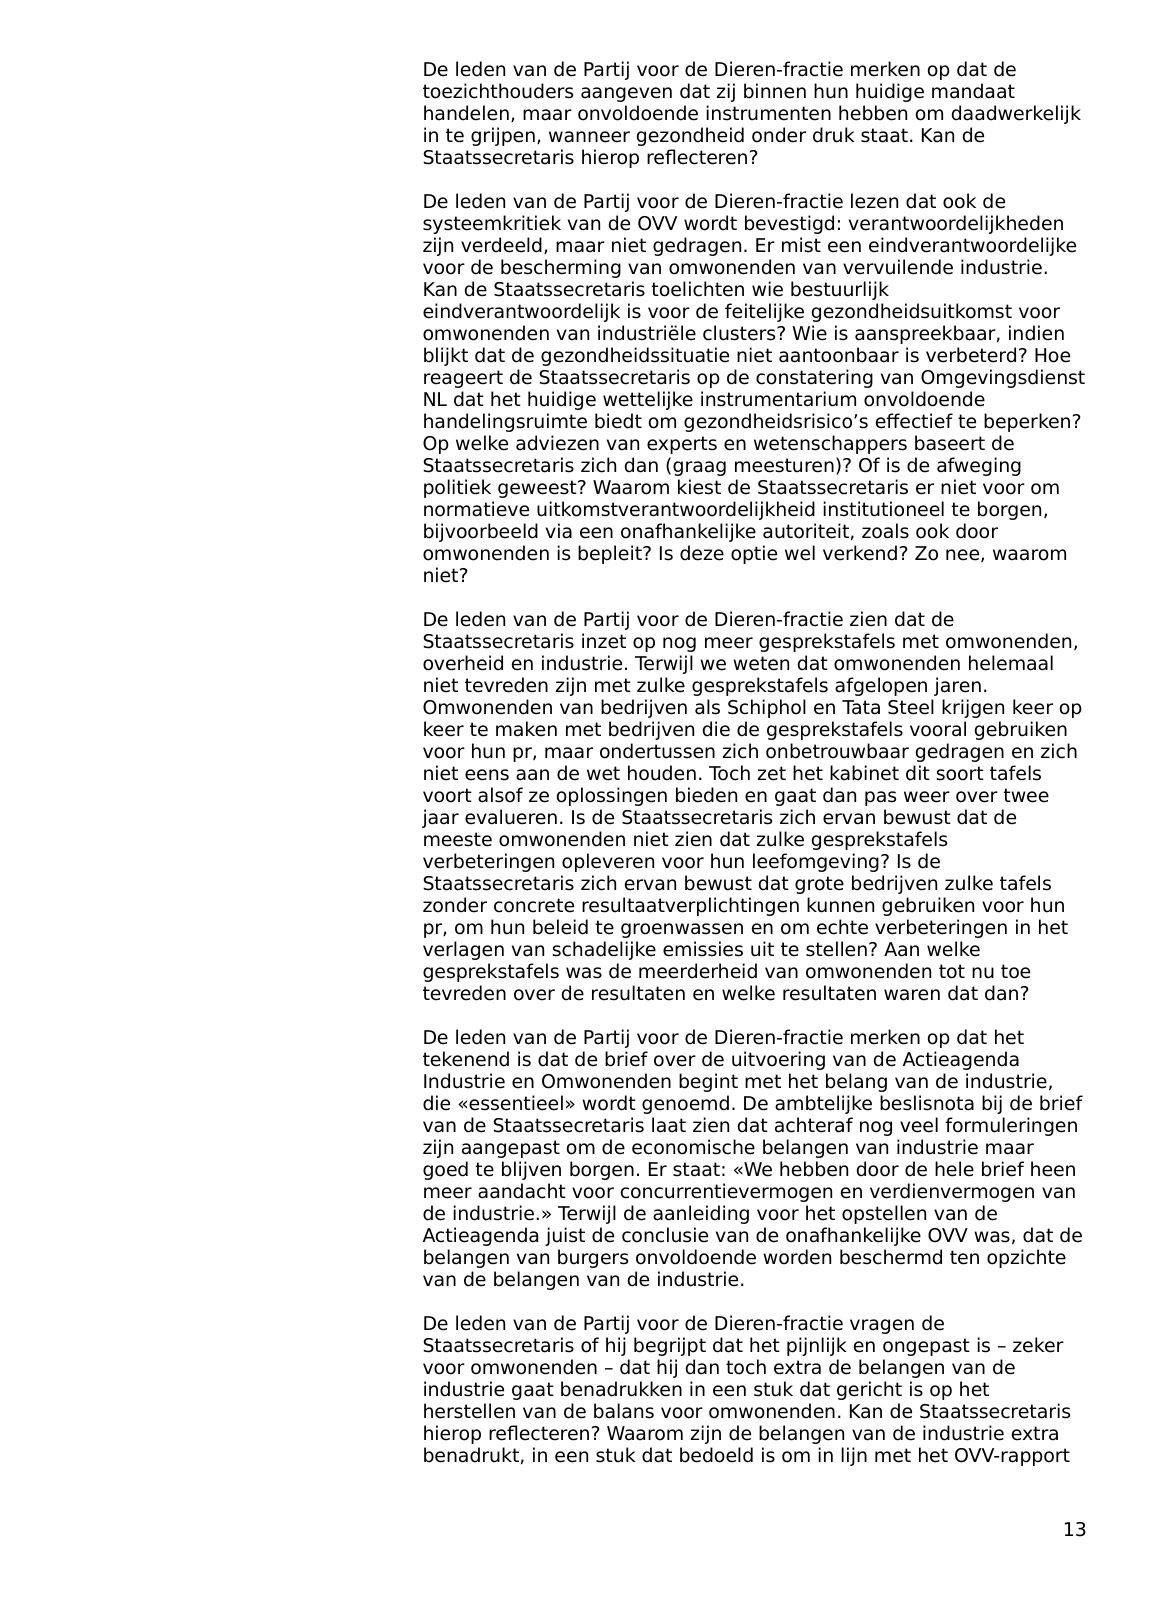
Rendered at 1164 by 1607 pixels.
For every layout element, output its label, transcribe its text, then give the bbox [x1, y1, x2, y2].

text De leden van de Partij voor de Dieren-fractie merken op dat de toezichthouders aangeven dat zij binnen hun huidige mandaat handelen, maar onvoldoende instrumenten hebben om daadwerkelijk in te grijpen, wanneer gezondheid onder druk staat. Kan de Staatssecretaris hierop reflecteren? [422, 59, 1087, 169]
text De leden van de Partij voor de Dieren-fractie vragen de Staatssecretaris of hij begrijpt dat het pijnlijk en ongepast is – zeker voor omwonenden – dat hij dan toch extra de belangen van de industrie gaat benadrukken in een stuk dat gericht is op het herstellen van de balans voor omwonenden. Kan de Staatssecretaris hierop reflecteren? Waarom zijn de belangen van de industrie extra benadrukt, in een stuk dat bedoeld is om in lijn met het OVV-rapport [422, 1313, 1087, 1467]
text De leden van de Partij voor de Dieren-fractie lezen dat ook de systeemkritiek van de OVV wordt bevestigd: verantwoordelijkheden zijn verdeeld, maar niet gedragen. Er mist een eindverantwoordelijke voor de bescherming van omwonenden van vervuilende industrie. Kan de Staatssecretaris toelichten wie bestuurlijk eindverantwoordelijk is voor de feitelijke gezondheidsuitkomst voor omwonenden van industriële clusters? Wie is aanspreekbaar, indien blijkt dat de gezondheidssituatie niet aantoonbaar is verbeterd? Hoe reageert de Staatssecretaris op de constatering van Omgevingsdienst NL dat het huidige wettelijke instrumentarium onvoldoende handelingsruimte biedt om gezondheidsrisico’s effectief te beperken? Op welke adviezen van experts en wetenschappers baseert de Staatssecretaris zich dan (graag meesturen)? Of is de afweging politiek geweest? Waarom kiest de Staatssecretaris er niet voor om normatieve uitkomstverantwoordelijkheid institutioneel te borgen, bijvoorbeeld via een onafhankelijke autoriteit, zoals ook door omwonenden is bepleit? Is deze optie wel verkend? Zo nee, waarom niet? [422, 191, 1087, 587]
text De leden van de Partij voor de Dieren-fractie merken op dat het tekenend is dat de brief over de uitvoering van de Actieagenda Industrie en Omwonenden begint met het belang van de industrie, die «essentieel» wordt genoemd. De ambtelijke beslisnota bij de brief van de Staatssecretaris laat zien dat achteraf nog veel formuleringen zijn aangepast om de economische belangen van industrie maar goed te blijven borgen. Er staat: «We hebben door de hele brief heen meer aandacht voor concurrentievermogen en verdienvermogen van de industrie.» Terwijl de aanleiding voor het opstellen van de Actieagenda juist de conclusie van de onafhankelijke OVV was, dat de belangen van burgers onvoldoende worden beschermd ten opzichte van de belangen van de industrie. [422, 1027, 1087, 1291]
text De leden van de Partij voor de Dieren-fractie zien dat de Staatssecretaris inzet op nog meer gesprekstafels met omwonenden, overheid en industrie. Terwijl we weten dat omwonenden helemaal niet tevreden zijn met zulke gesprekstafels afgelopen jaren. Omwonenden van bedrijven als Schiphol en Tata Steel krijgen keer op keer te maken met bedrijven die de gesprekstafels vooral gebruiken voor hun pr, maar ondertussen zich onbetrouwbaar gedragen en zich niet eens aan de wet houden. Toch zet het kabinet dit soort tafels voort alsof ze oplossingen bieden en gaat dan pas weer over twee jaar evalueren. Is de Staatssecretaris zich ervan bewust dat de meeste omwonenden niet zien dat zulke gesprekstafels verbeteringen opleveren voor hun leefomgeving? Is de Staatssecretaris zich ervan bewust dat grote bedrijven zulke tafels zonder concrete resultaatverplichtingen kunnen gebruiken voor hun pr, om hun beleid te groenwassen en om echte verbeteringen in het verlagen van schadelijke emissies uit te stellen? Aan welke gesprekstafels was de meerderheid van omwonenden tot nu toe tevreden over de resultaten en welke resultaten waren dat dan? [422, 609, 1087, 1004]
